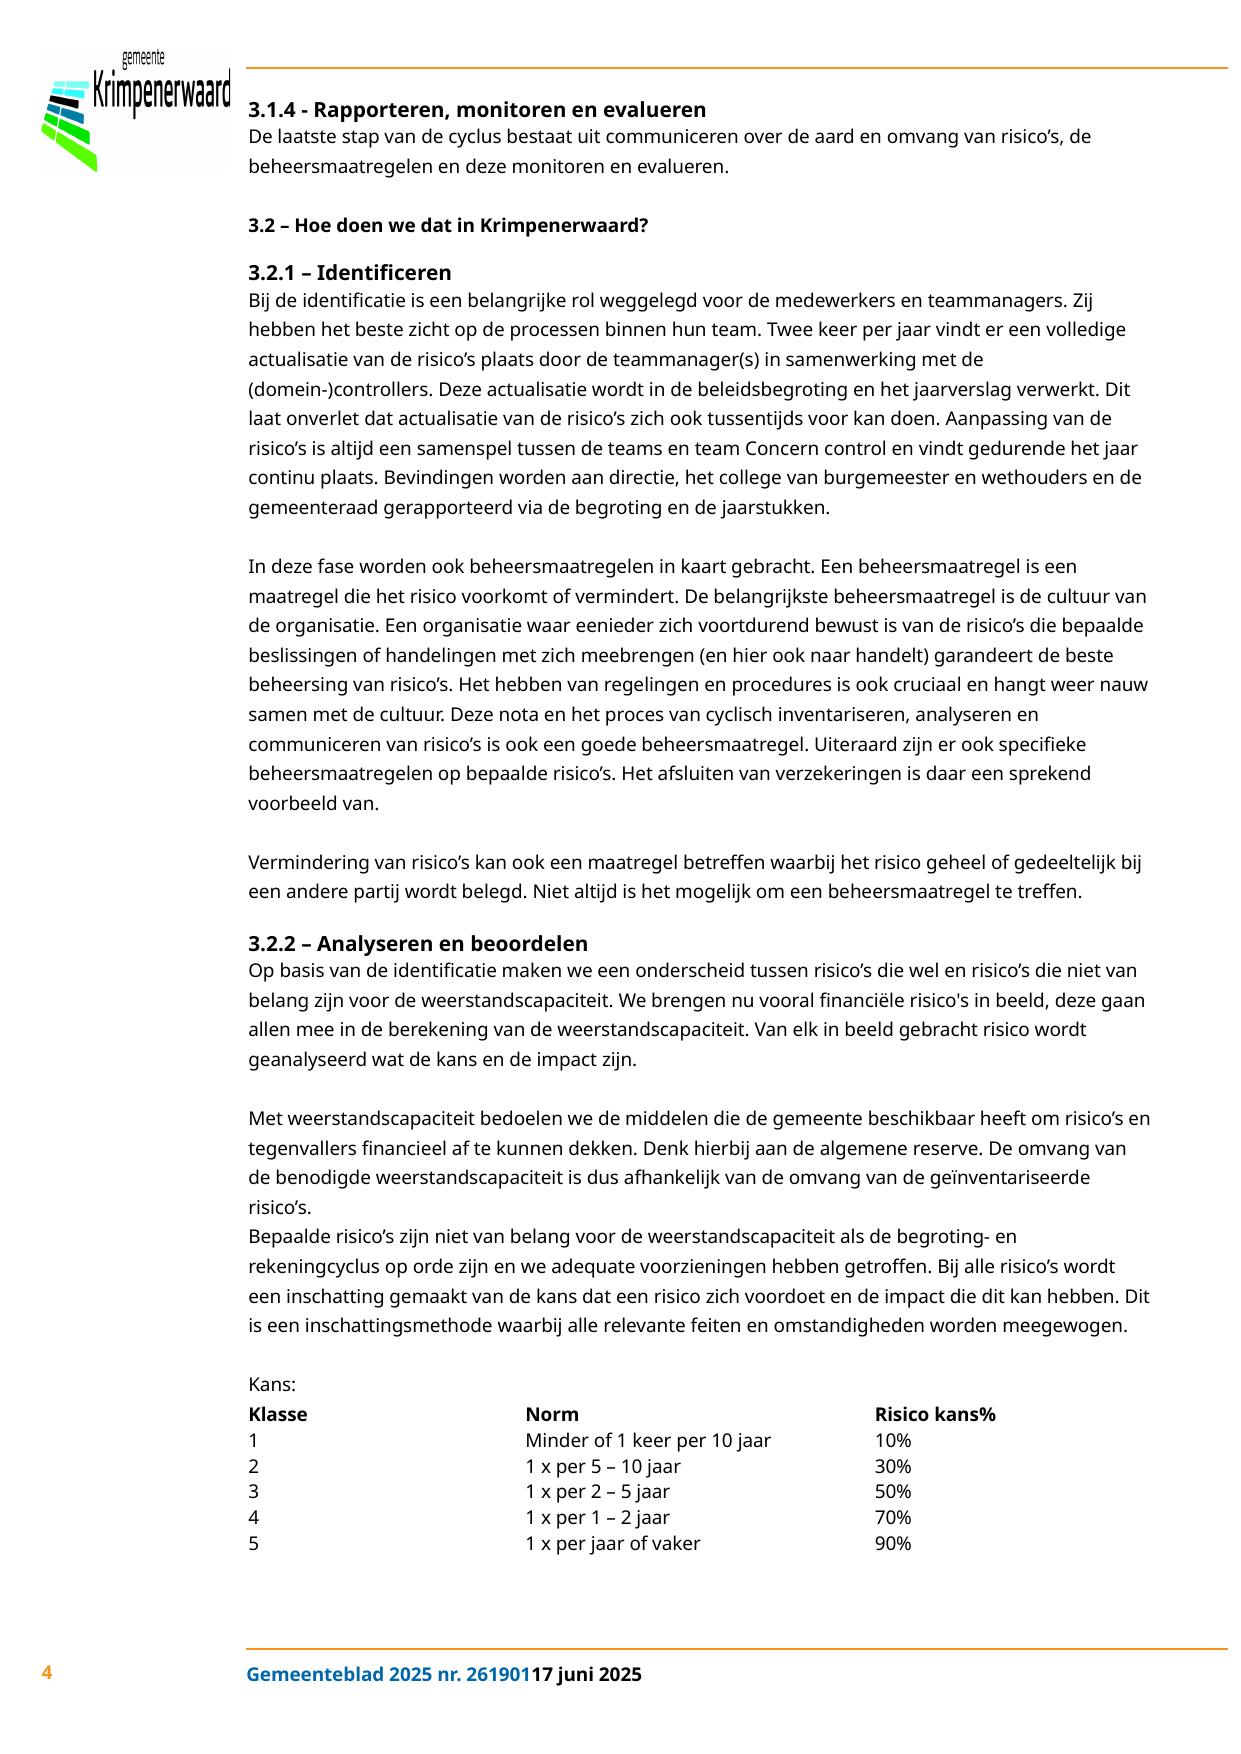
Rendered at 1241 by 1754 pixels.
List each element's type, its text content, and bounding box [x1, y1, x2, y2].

table_cell 50% [875, 1479, 1152, 1504]
text Met weerstandscapaciteit bedoelen we de middelen die de gemeente beschikbaar heeft om risico’s en tegenvallers financieel af te kunnen dekken. Denk hierbij aan de algemene reserve. De omvang van de benodigde weerstandscapaciteit is dus afhankelijk van de omvang van de geïnventariseerde risico’s. [248, 1105, 1152, 1220]
table_cell 3 [248, 1479, 525, 1504]
table_cell 1 [248, 1427, 525, 1453]
table_header Klasse [248, 1401, 525, 1427]
text Op basis van de identificatie maken we een onderscheid tussen risico’s die wel en risico’s die niet van belang zijn voor de weerstandscapaciteit. We brengen nu vooral financiële risico's in beeld, deze gaan allen mee in de berekening van de weerstandscapaciteit. Van elk in beeld gebracht risico wordt geanalyseerd wat de kans en de impact zijn. [248, 957, 1152, 1072]
table_cell 5 [248, 1530, 525, 1556]
text De laatste stap van de cyclus bestaat uit communiceren over de aard en omvang van risico’s, de beheersmaatregelen en deze monitoren en evalueren. [248, 123, 1152, 178]
text 3.2.2 – Analyseren en beoordelen [248, 929, 1152, 957]
table_cell 10% [875, 1427, 1152, 1453]
table_cell 1 x per 5 – 10 jaar [525, 1453, 874, 1478]
table_cell 2 [248, 1453, 525, 1478]
text 3.2 – Hoe doen we dat in Krimpenerwaard? [248, 212, 1152, 238]
table_cell Minder of 1 keer per 10 jaar [525, 1427, 874, 1453]
table_cell 1 x per jaar of vaker [525, 1530, 874, 1556]
text 3.2.1 – Identificeren [248, 258, 1152, 287]
table_cell 90% [875, 1530, 1152, 1556]
table_cell 70% [875, 1504, 1152, 1530]
table_cell 1 x per 2 – 5 jaar [525, 1479, 874, 1504]
text 3.1.4 - Rapporteren, monitoren en evalueren [248, 95, 1152, 123]
table_cell 30% [875, 1453, 1152, 1478]
text Bepaalde risico’s zijn niet van belang voor de weerstandscapaciteit als de begroting- en rekeningcyclus op orde zijn en we adequate voorzieningen hebben getroffen. Bij alle risico’s wordt een inschatting gemaakt van de kans dat een risico zich voordoet en de impact die dit kan hebben. Dit is een inschattingsmethode waarbij alle relevante feiten en omstandigheden worden meegewogen. [248, 1224, 1152, 1338]
picture [41, 47, 231, 172]
table_cell 4 [248, 1504, 525, 1530]
table_header Norm [525, 1401, 874, 1427]
text In deze fase worden ook beheersmaatregelen in kaart gebracht. Een beheersmaatregel is een maatregel die het risico voorkomt of vermindert. De belangrijkste beheersmaatregel is de cultuur van de organisatie. Een organisatie waar eenieder zich voortdurend bewust is van de risico’s die bepaalde beslissingen of handelingen met zich meebrengen (en hier ook naar handelt) garandeert de beste beheersing van risico’s. Het hebben van regelingen en procedures is ook cruciaal en hangt weer nauw samen met de cultuur. Deze nota en het proces van cyclisch inventariseren, analyseren en communiceren van risico’s is ook een goede beheersmaatregel. Uiteraard zijn er ook specifieke beheersmaatregelen op bepaalde risico’s. Het afsluiten van verzekeringen is daar een sprekend voorbeeld van. [248, 553, 1152, 816]
text Kans: [248, 1372, 1152, 1397]
table_cell 1 x per 1 – 2 jaar [525, 1504, 874, 1530]
text Vermindering van risico’s kan ook een maatregel betreffen waarbij het risico geheel of gedeeltelijk bij een andere partij wordt belegd. Niet altijd is het mogelijk om een beheersmaatregel te treffen. [248, 849, 1152, 904]
text Bij de identificatie is een belangrijke rol weggelegd voor de medewerkers en teammanagers. Zij hebben het beste zicht op de processen binnen hun team. Twee keer per jaar vindt er een volledige actualisatie van de risico’s plaats door de teammanager(s) in samenwerking met de (domein-)controllers. Deze actualisatie wordt in de beleidsbegroting en het jaarverslag verwerkt. Dit laat onverlet dat actualisatie van de risico’s zich ook tussentijds voor kan doen. Aanpassing van de risico’s is altijd een samenspel tussen de teams en team Concern control en vindt gedurende het jaar continu plaats. Bevindingen worden aan directie, het college van burgemeester en wethouders en de gemeenteraad gerapporteerd via de begroting en de jaarstukken. [248, 287, 1152, 520]
table_header Risico kans% [875, 1401, 1152, 1427]
